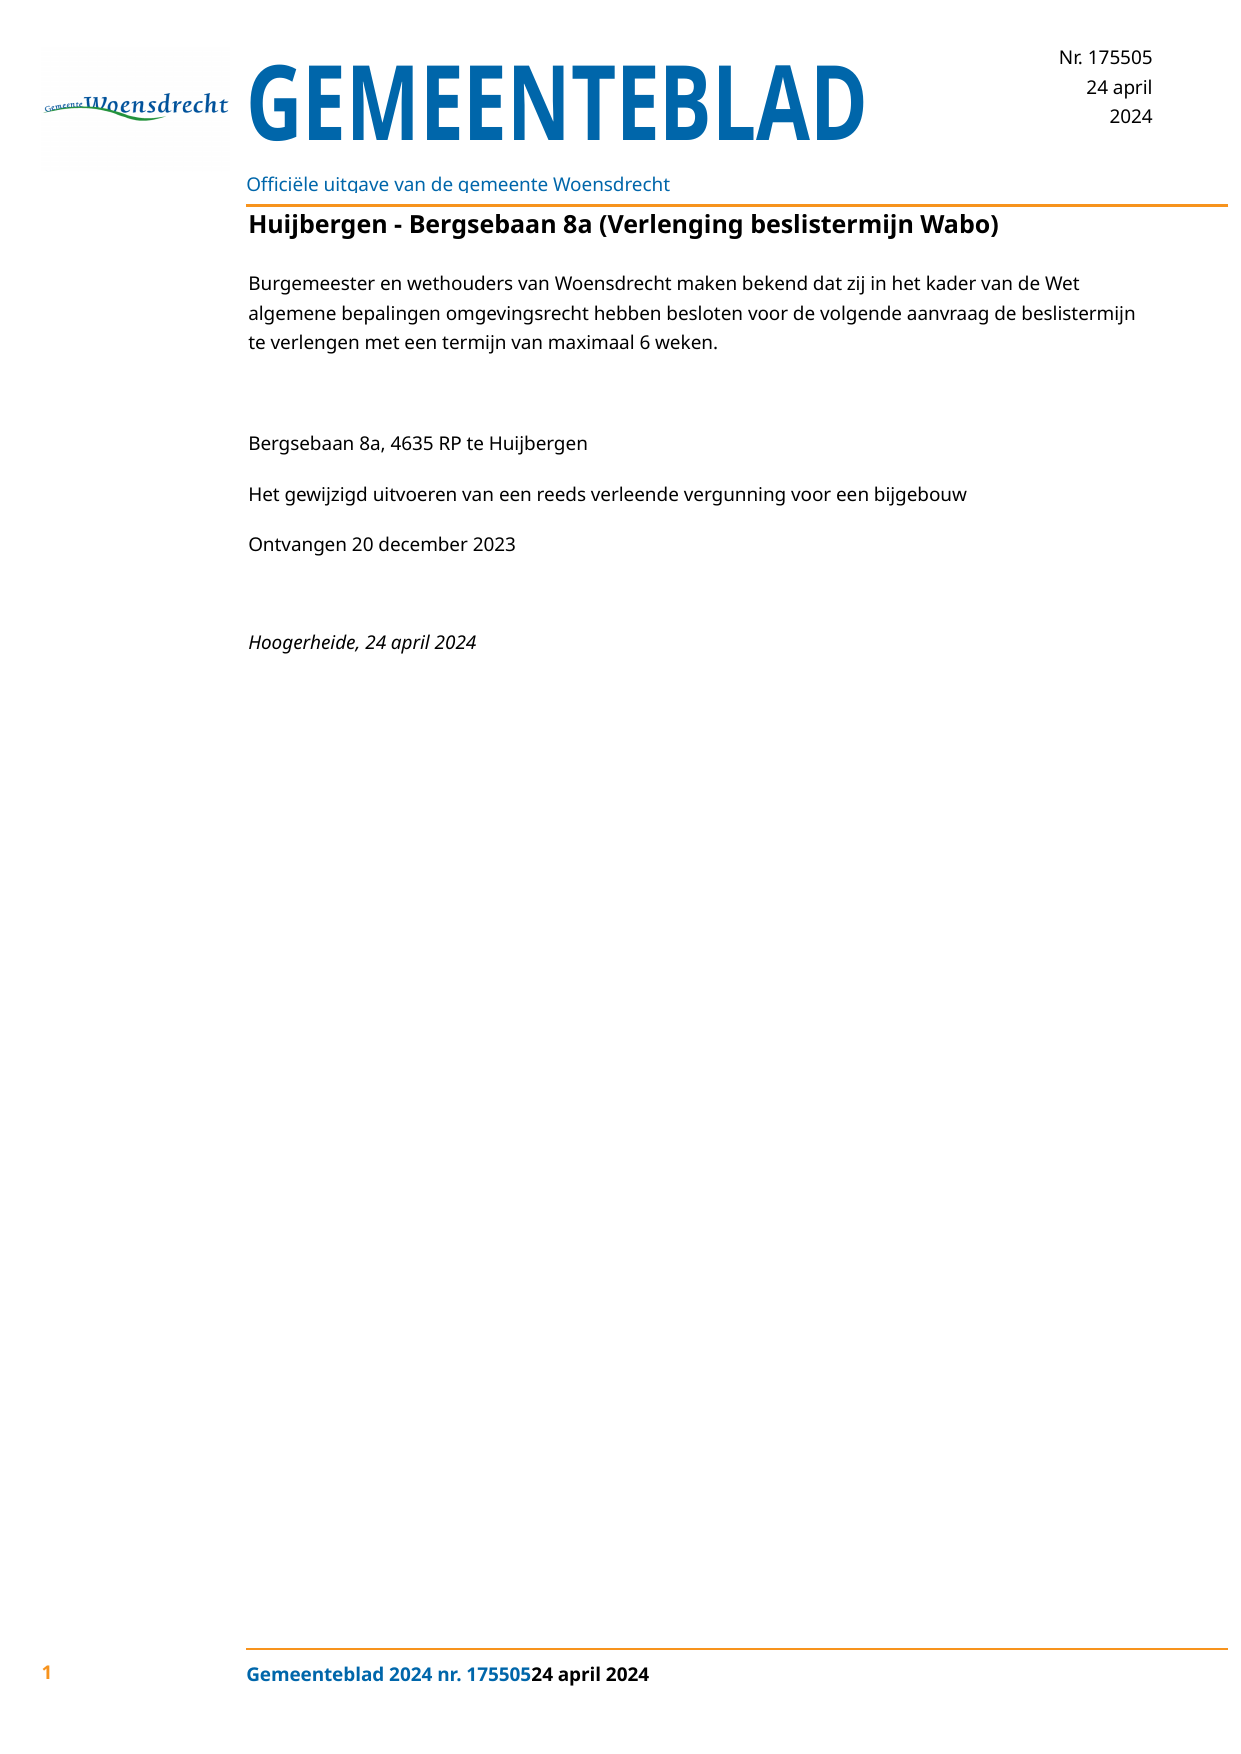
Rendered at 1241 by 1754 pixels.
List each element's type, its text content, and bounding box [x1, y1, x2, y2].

text Hoogerheide, 24 april 2024 [248, 629, 1152, 655]
picture [41, 47, 231, 172]
text Huijbergen - Bergsebaan 8a (Verlenging beslistermijn Wabo) [248, 207, 1152, 241]
text Bergsebaan 8a, 4635 RP te Huijbergen [248, 430, 1152, 456]
text Ontvangen 20 december 2023 [248, 531, 1152, 557]
text Burgemeester en wethouders van Woensdrecht maken bekend dat zij in het kader van de Wet algemene bepalingen omgevingsrecht hebben besloten voor de volgende aanvraag de beslistermijn te verlengen met een termijn van maximaal 6 weken. [248, 270, 1152, 355]
text Het gewijzigd uitvoeren van een reeds verleende vergunning voor een bijgebouw [248, 481, 1152, 506]
